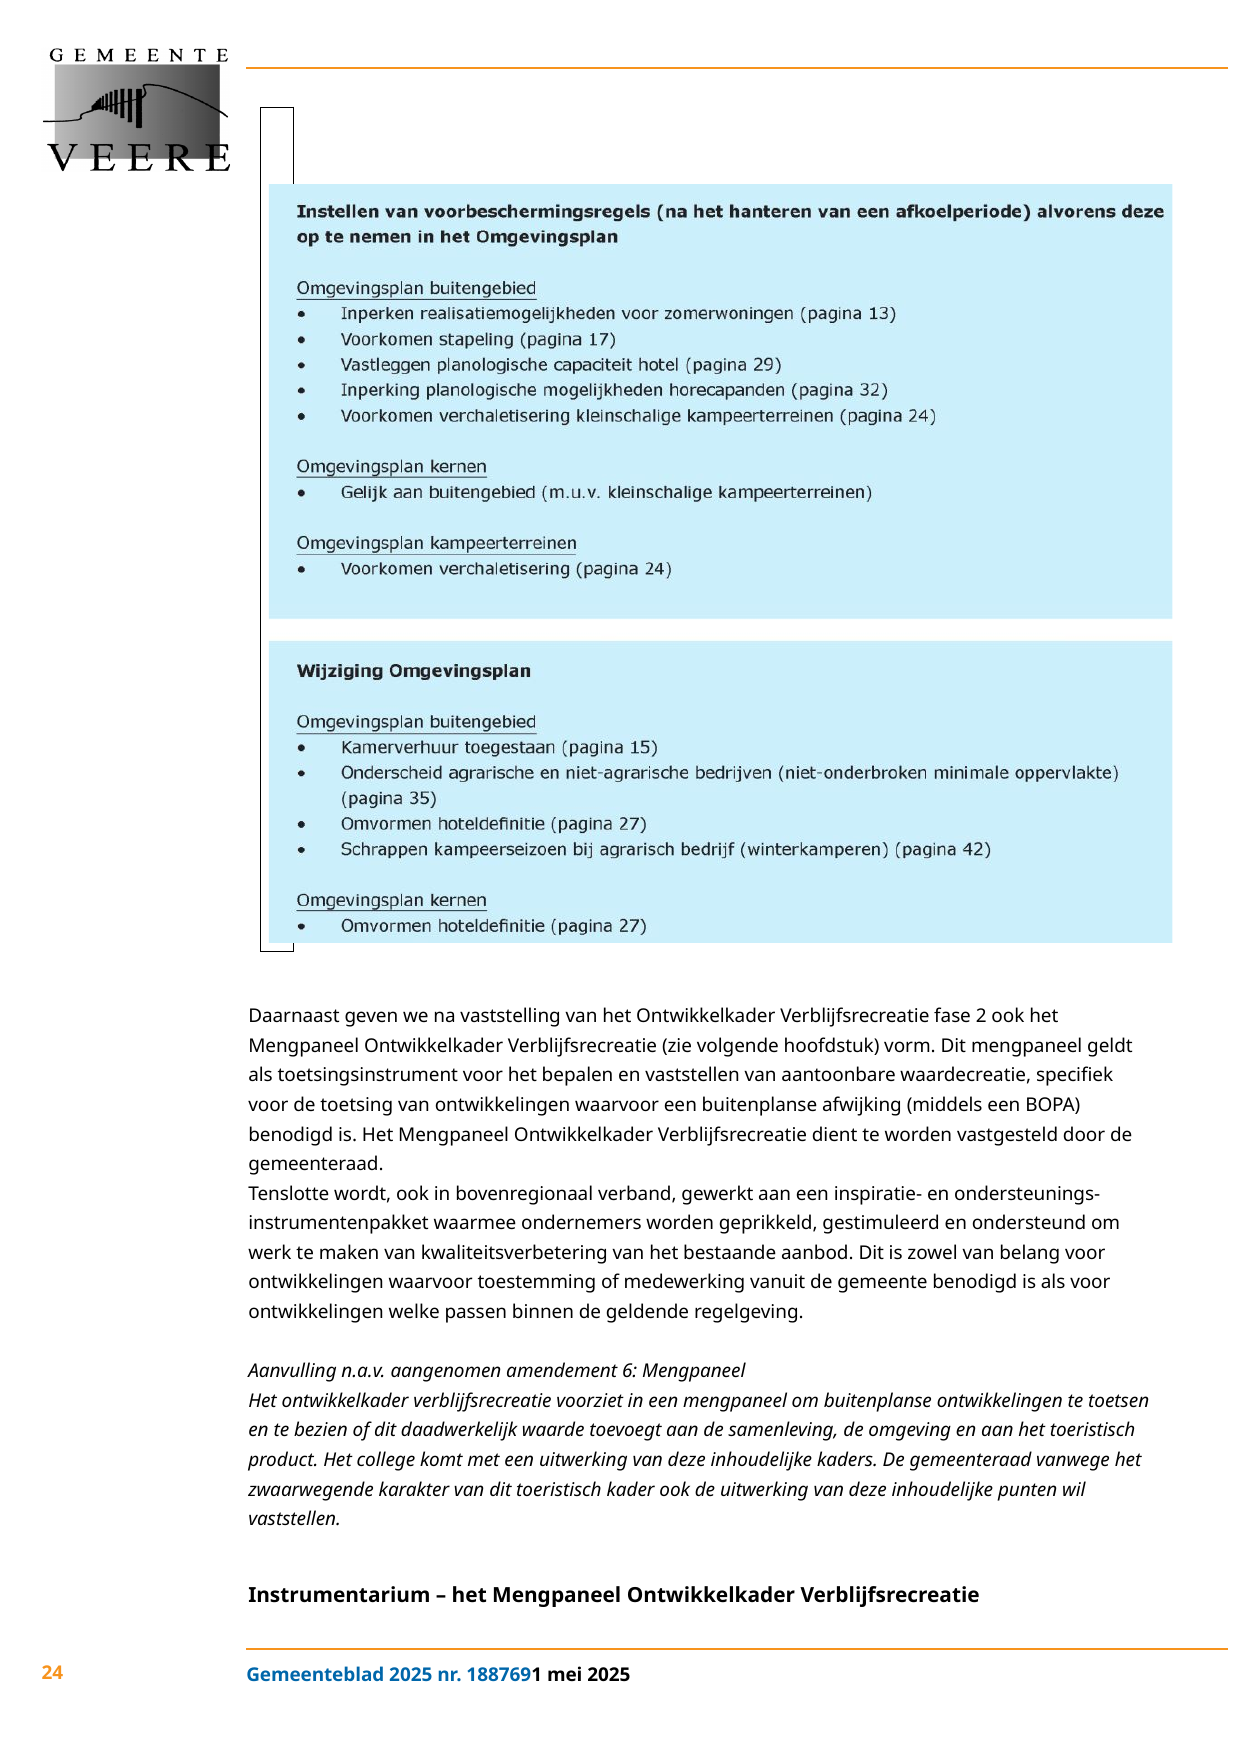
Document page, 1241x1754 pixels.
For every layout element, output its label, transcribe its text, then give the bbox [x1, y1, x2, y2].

picture [268, 184, 1173, 943]
text Aanvulling n.a.v. aangenomen amendement 6: Mengpaneel [248, 1357, 1152, 1383]
text Het ontwikkelkader verblijfsrecreatie voorziet in een mengpaneel om buitenplanse ontwikkelingen te toetsen en te bezien of dit daadwerkelijk waarde toevoegt aan de samenleving, de omgeving en aan het toeristisch product. Het college komt met een uitwerking van deze inhoudelijke kaders. De gemeenteraad vanwege het zwaarwegende karakter van dit toeristisch kader ook de uitwerking van deze inhoudelijke punten wil vaststellen. [248, 1387, 1152, 1531]
text Instrumentarium – het Mengpaneel Ontwikkelkader Verblijfsrecreatie [248, 1581, 1152, 1609]
text Daarnaast geven we na vaststelling van het Ontwikkelkader Verblijfsrecreatie fase 2 ook het Mengpaneel Ontwikkelkader Verblijfsrecreatie (zie volgende hoofdstuk) vorm. Dit mengpaneel geldt als toetsingsinstrument voor het bepalen en vaststellen van aantoonbare waardecreatie, specifiek voor de toetsing van ontwikkelingen waarvoor een buitenplanse afwijking (middels een BOPA) benodigd is. Het Mengpaneel Ontwikkelkader Verblijfsrecreatie dient te worden vastgesteld door de gemeenteraad. [248, 1002, 1152, 1176]
text Tenslotte wordt, ook in bovenregionaal verband, gewerkt aan een inspiratie- en ondersteunings- instrumentenpakket waarmee ondernemers worden geprikkeld, gestimuleerd en ondersteund om werk te maken van kwaliteitsverbetering van het bestaande aanbod. Dit is zowel van belang voor ontwikkelingen waarvoor toestemming of medewerking vanuit de gemeente benodigd is als voor ontwikkelingen welke passen binnen de geldende regelgeving. [248, 1180, 1152, 1324]
picture [41, 47, 231, 172]
